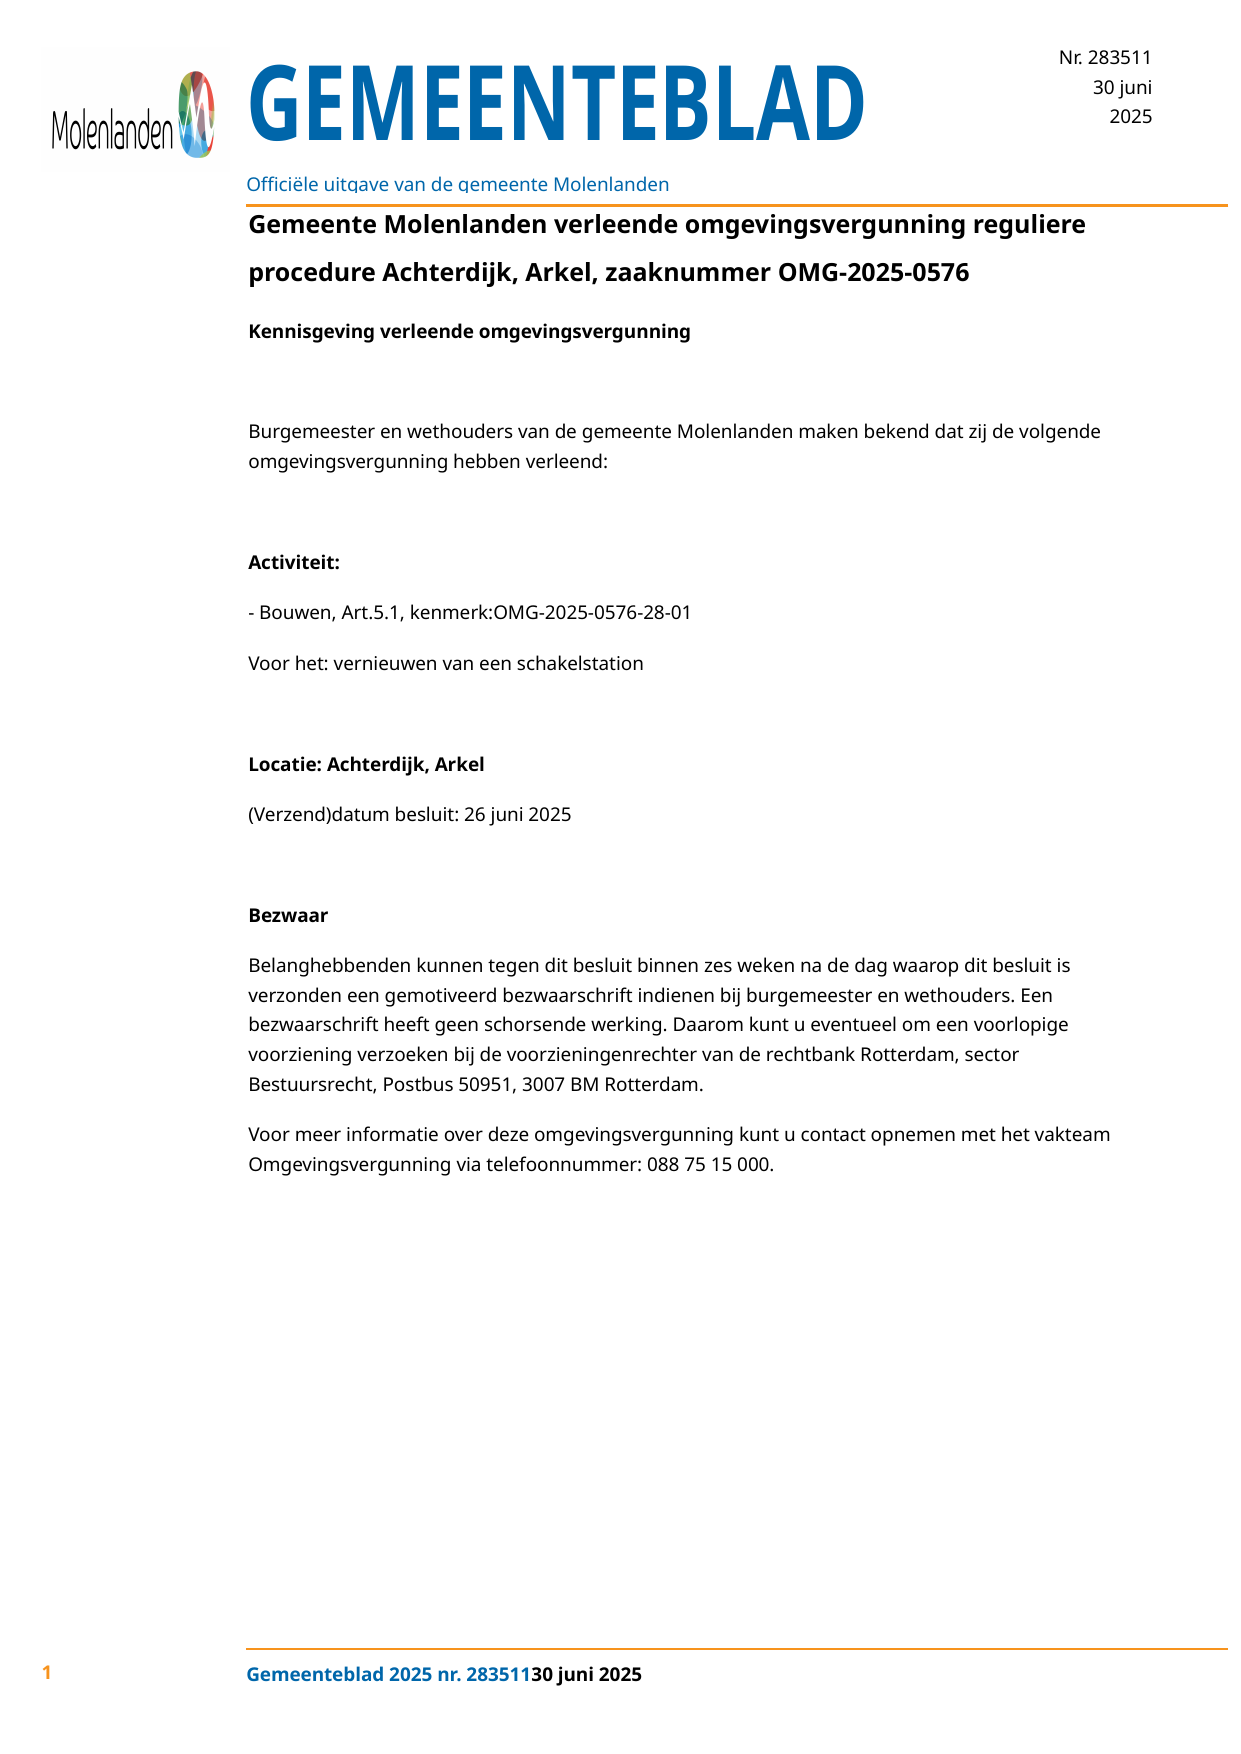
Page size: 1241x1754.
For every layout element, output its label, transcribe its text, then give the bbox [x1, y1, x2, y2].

text Kennisgeving verleende omgevingsvergunning [248, 318, 1152, 344]
text Bezwaar [248, 902, 1152, 928]
text (Verzend)datum besluit: 26 juni 2025 [248, 801, 1152, 827]
text Burgemeester en wethouders van de gemeente Molenlanden maken bekend dat zij de volgende omgevingsvergunning hebben verleend: [248, 419, 1152, 474]
text Voor het: vernieuwen van een schakelstation [248, 650, 1152, 676]
text - Bouwen, Art.5.1, kenmerk:OMG-2025-0576-28-01 [248, 599, 1152, 625]
text Gemeente Molenlanden verleende omgevingsvergunning reguliere procedure Achterdijk, Arkel, zaaknummer OMG-2025-0576 [248, 207, 1152, 288]
text Belanghebbenden kunnen tegen dit besluit binnen zes weken na de dag waarop dit besluit is verzonden een gemotiveerd bezwaarschrift indienen bij burgemeester en wethouders. Een bezwaarschrift heeft geen schorsende werking. Daarom kunt u eventueel om een voorlopige voorziening verzoeken bij de voorzieningenrechter van de rechtbank Rotterdam, sector Bestuursrecht, Postbus 50951, 3007 BM Rotterdam. [248, 952, 1152, 1097]
text Activiteit: [248, 549, 1152, 575]
text Voor meer informatie over deze omgevingsvergunning kunt u contact opnemen met het vakteam Omgevingsvergunning via telefoonnummer: 088 75 15 000. [248, 1121, 1152, 1177]
picture [41, 47, 231, 172]
text Locatie: Achterdijk, Arkel [248, 751, 1152, 777]
